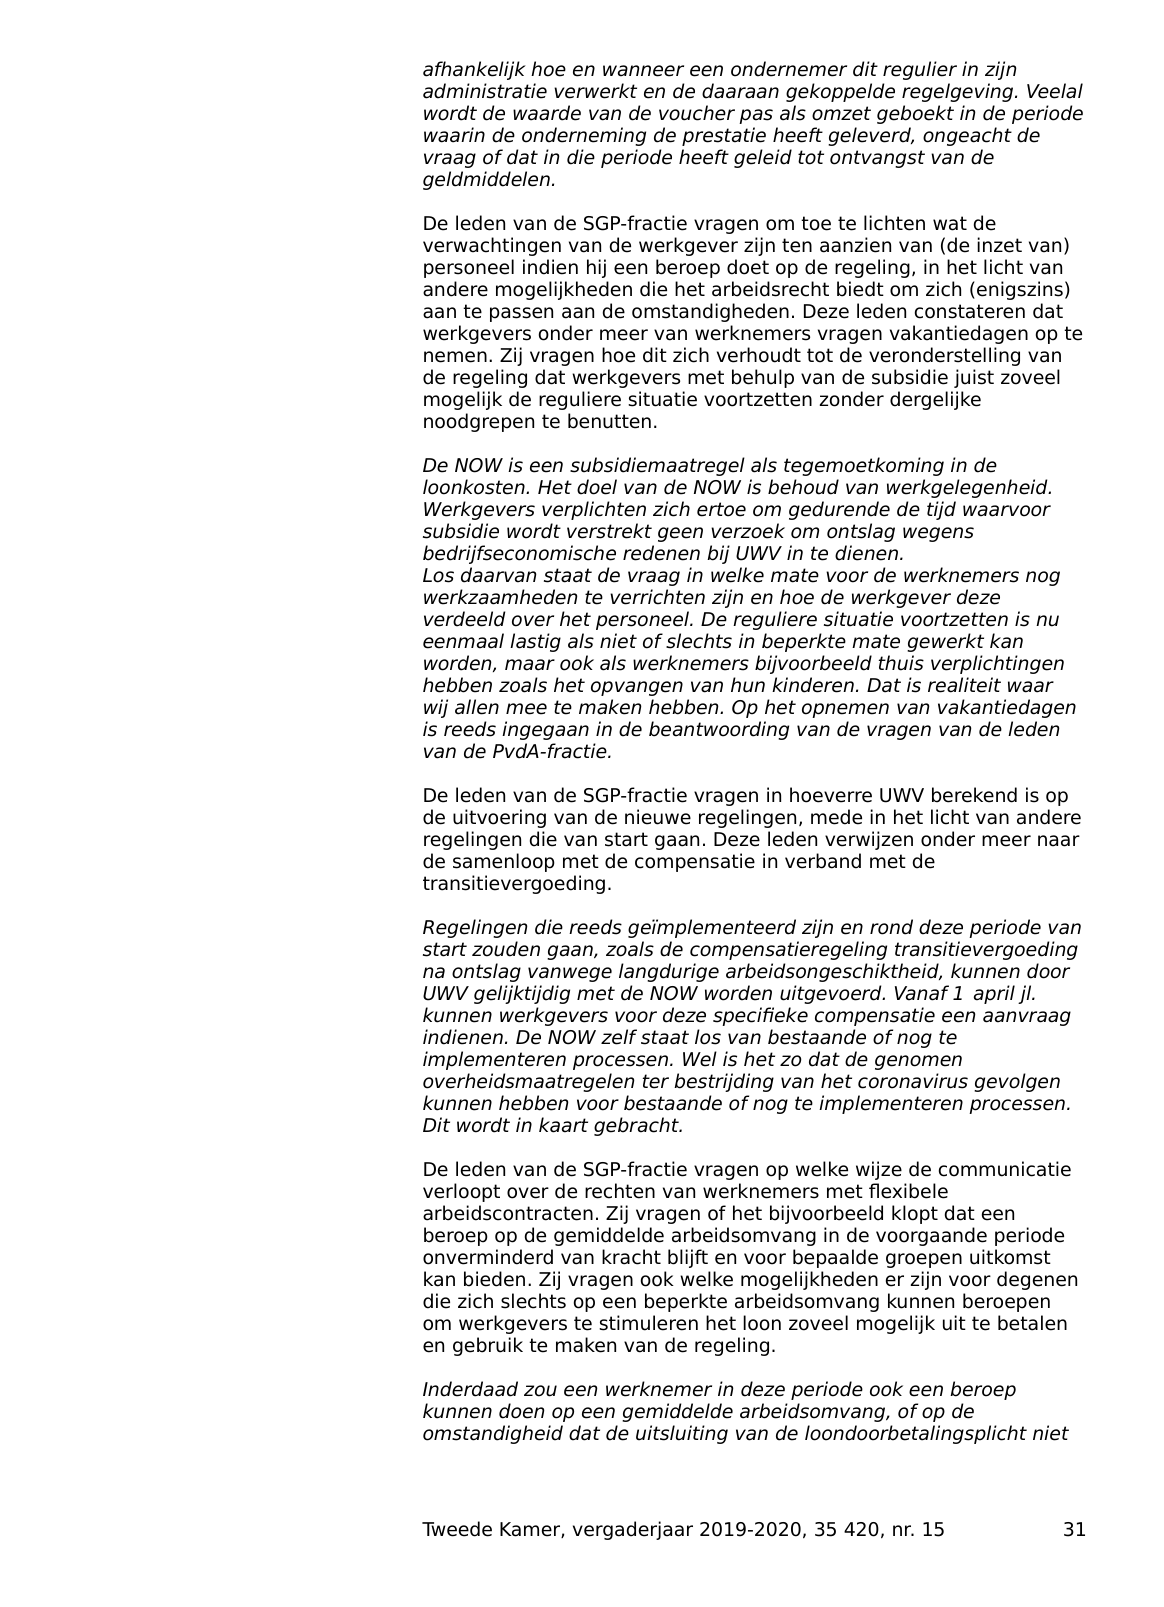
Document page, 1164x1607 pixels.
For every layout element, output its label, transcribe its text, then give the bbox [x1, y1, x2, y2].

text afhankelijk hoe en wanneer een ondernemer dit regulier in zijn administratie verwerkt en de daaraan gekoppelde regelgeving. Veelal wordt de waarde van de voucher pas als omzet geboekt in de periode waarin de onderneming de prestatie heeft geleverd, ongeacht de vraag of dat in die periode heeft geleid tot ontvangst van de geldmiddelen. [422, 59, 1087, 191]
text Regelingen die reeds geïmplementeerd zijn en rond deze periode van start zouden gaan, zoals de compensatieregeling transitievergoeding na ontslag vanwege langdurige arbeidsongeschiktheid, kunnen door UWV gelijktijdig met de NOW worden uitgevoerd. Vanaf 1 april jl. kunnen werkgevers voor deze specifieke compensatie een aanvraag indienen. De NOW zelf staat los van bestaande of nog te implementeren processen. Wel is het zo dat de genomen overheidsmaatregelen ter bestrijding van het coronavirus gevolgen kunnen hebben voor bestaande of nog te implementeren processen. Dit wordt in kaart gebracht. [422, 917, 1087, 1137]
text Inderdaad zou een werknemer in deze periode ook een beroep kunnen doen op een gemiddelde arbeidsomvang, of op de omstandigheid dat de uitsluiting van de loondoorbetalingsplicht niet [422, 1379, 1087, 1445]
text Los daarvan staat de vraag in welke mate voor de werknemers nog werkzaamheden te verrichten zijn en hoe de werkgever deze verdeeld over het personeel. De reguliere situatie voortzetten is nu eenmaal lastig als niet of slechts in beperkte mate gewerkt kan worden, maar ook als werknemers bijvoorbeeld thuis verplichtingen hebben zoals het opvangen van hun kinderen. Dat is realiteit waar wij allen mee te maken hebben. Op het opnemen van vakantiedagen is reeds ingegaan in de beantwoording van de vragen van de leden van de PvdA-fractie. [422, 565, 1087, 763]
text De NOW is een subsidiemaatregel als tegemoetkoming in de loonkosten. Het doel van de NOW is behoud van werkgelegenheid. Werkgevers verplichten zich ertoe om gedurende de tijd waarvoor subsidie wordt verstrekt geen verzoek om ontslag wegens bedrijfseconomische redenen bij UWV in te dienen. [422, 455, 1087, 565]
text De leden van de SGP-fractie vragen op welke wijze de communicatie verloopt over de rechten van werknemers met flexibele arbeidscontracten. Zij vragen of het bijvoorbeeld klopt dat een beroep op de gemiddelde arbeidsomvang in de voorgaande periode onverminderd van kracht blijft en voor bepaalde groepen uitkomst kan bieden. Zij vragen ook welke mogelijkheden er zijn voor degenen die zich slechts op een beperkte arbeidsomvang kunnen beroepen om werkgevers te stimuleren het loon zoveel mogelijk uit te betalen en gebruik te maken van de regeling. [422, 1159, 1087, 1357]
text De leden van de SGP-fractie vragen om toe te lichten wat de verwachtingen van de werkgever zijn ten aanzien van (de inzet van) personeel indien hij een beroep doet op de regeling, in het licht van andere mogelijkheden die het arbeidsrecht biedt om zich (enigszins) aan te passen aan de omstandigheden. Deze leden constateren dat werkgevers onder meer van werknemers vragen vakantiedagen op te nemen. Zij vragen hoe dit zich verhoudt tot de veronderstelling van de regeling dat werkgevers met behulp van de subsidie juist zoveel mogelijk de reguliere situatie voortzetten zonder dergelijke noodgrepen te benutten. [422, 213, 1087, 433]
text De leden van de SGP-fractie vragen in hoeverre UWV berekend is op de uitvoering van de nieuwe regelingen, mede in het licht van andere regelingen die van start gaan. Deze leden verwijzen onder meer naar de samenloop met de compensatie in verband met de transitievergoeding. [422, 785, 1087, 895]
